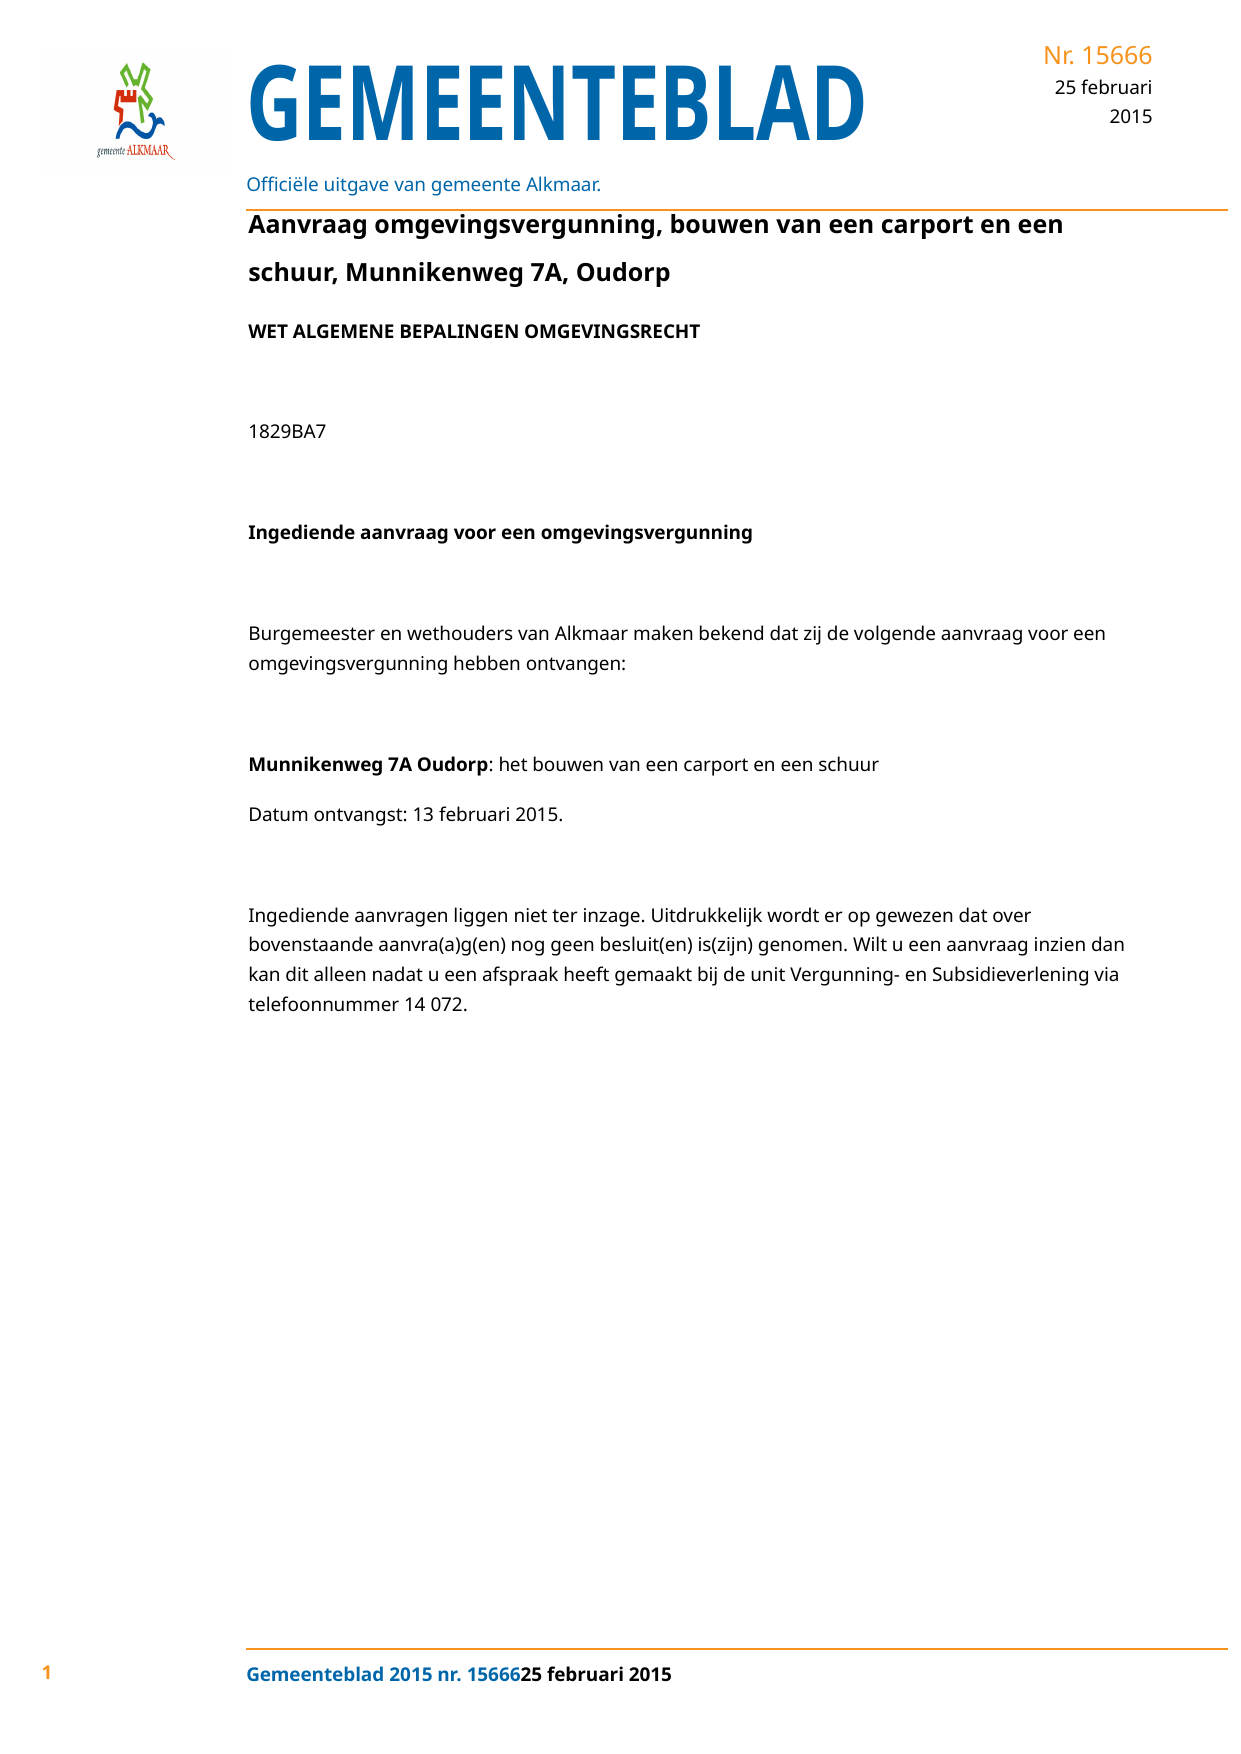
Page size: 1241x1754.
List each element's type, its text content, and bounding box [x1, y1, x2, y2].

text Ingediende aanvragen liggen niet ter inzage. Uitdrukkelijk wordt er op gewezen dat over bovenstaande aanvra(a)g(en) nog geen besluit(en) is(zijn) genomen. Wilt u een aanvraag inzien dan kan dit alleen nadat u een afspraak heeft gemaakt bij de unit Vergunning- en Subsidieverlening via telefoonnummer 14 072. [248, 902, 1152, 1017]
text 1829BA7 [248, 419, 1152, 444]
picture [41, 47, 231, 172]
text Aanvraag omgevingsvergunning, bouwen van een carport en een schuur, Munnikenweg 7A, Oudorp [248, 211, 1152, 288]
text Munnikenweg 7A Oudorp: het bouwen van een carport en een schuur [248, 751, 1152, 777]
text Datum ontvangst: 13 februari 2015. [248, 801, 1152, 827]
text WET ALGEMENE BEPALINGEN OMGEVINGSRECHT [248, 318, 1152, 344]
text Burgemeester en wethouders van Alkmaar maken bekend dat zij de volgende aanvraag voor een omgevingsvergunning hebben ontvangen: [248, 620, 1152, 676]
text Ingediende aanvraag voor een omgevingsvergunning [248, 519, 1152, 545]
